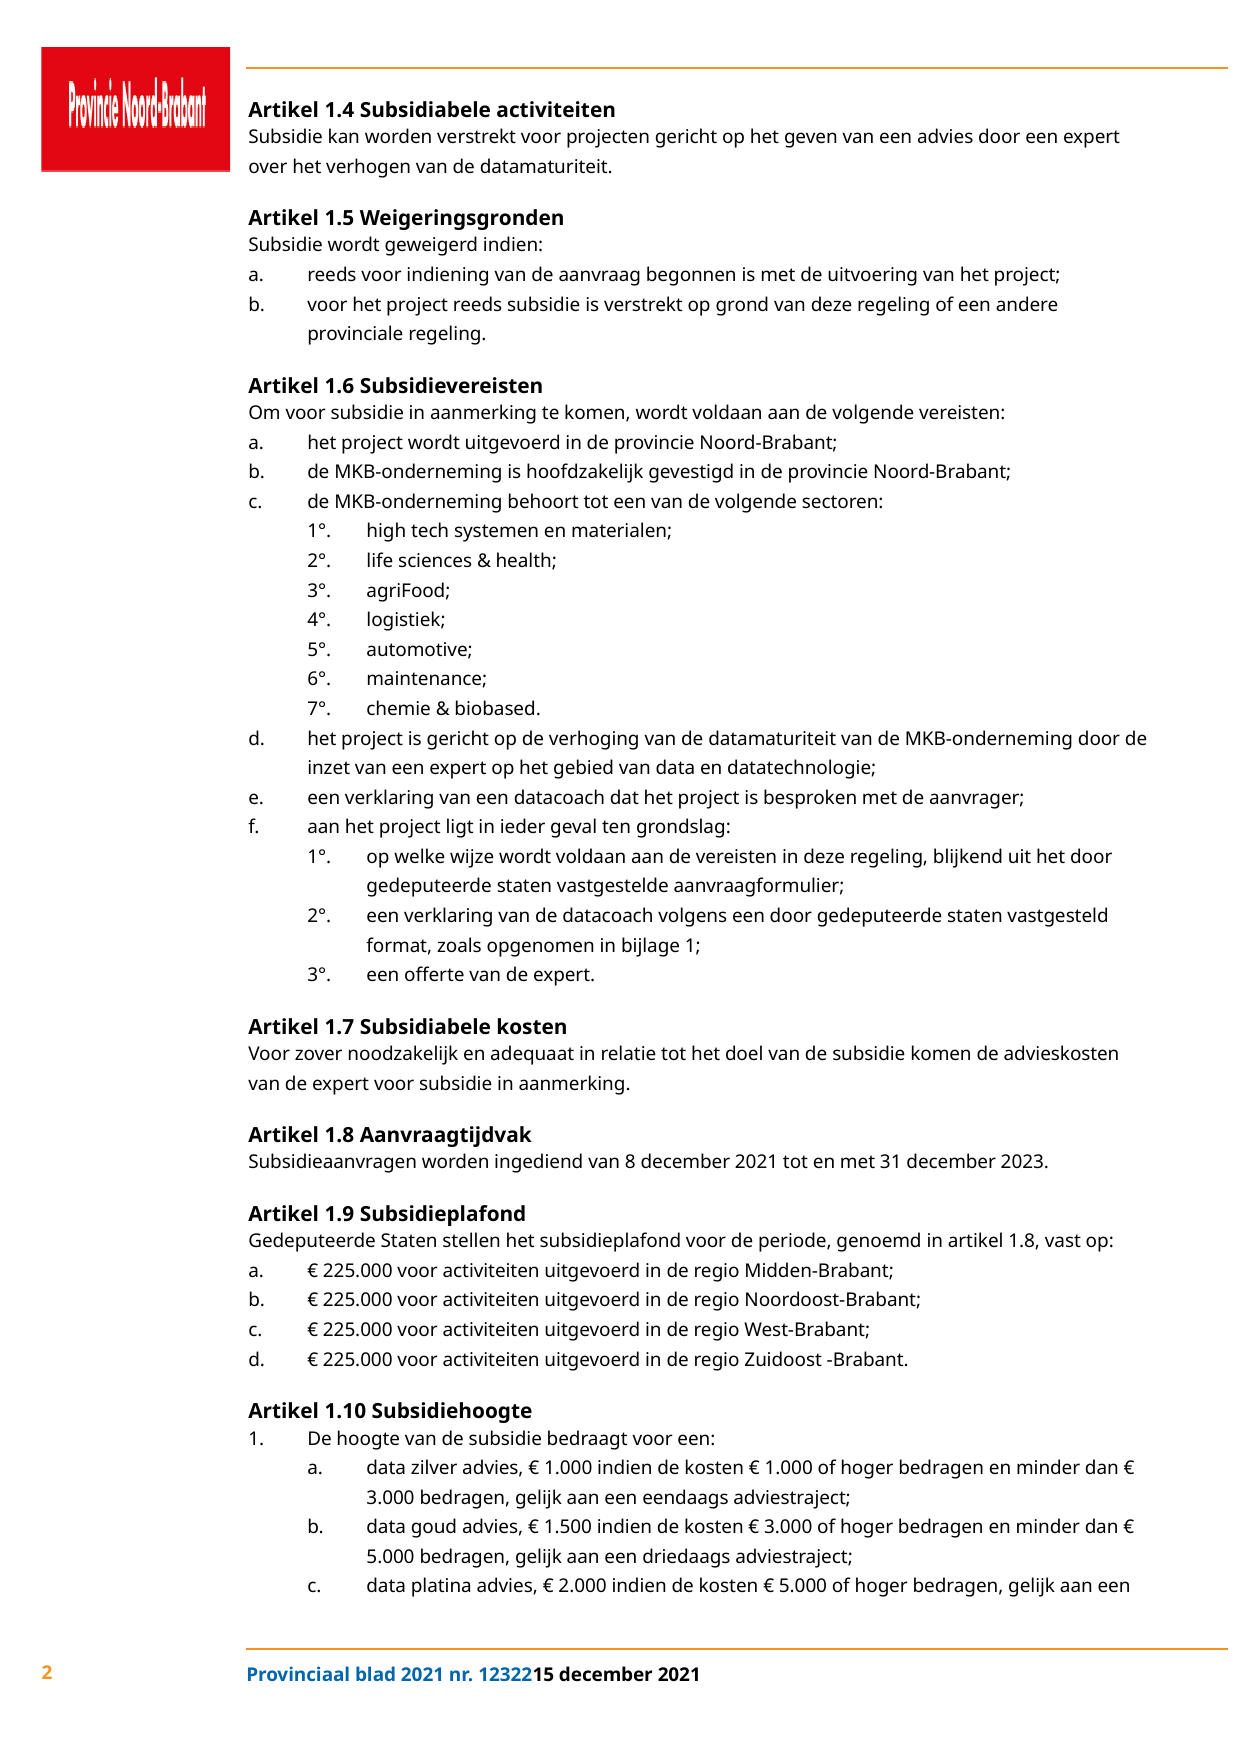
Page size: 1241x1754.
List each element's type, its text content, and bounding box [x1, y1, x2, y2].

list aan het project ligt in ieder geval ten grondslag: [248, 813, 1152, 839]
list high tech systemen en materialen; [307, 518, 1152, 543]
list voor het project reeds subsidie is verstrekt op grond van deze regeling of een andere provinciale regeling. [248, 291, 1152, 346]
list life sciences & health; [307, 547, 1152, 573]
list reeds voor indiening van de aanvraag begonnen is met de uitvoering van het project; [248, 261, 1152, 287]
list automotive; [307, 636, 1152, 662]
picture [41, 47, 231, 172]
text Artikel 1.6 Subsidievereisten [248, 371, 1152, 399]
text Voor zover noodzakelijk en adequaat in relatie tot het doel van de subsidie komen de advieskosten van de expert voor subsidie in aanmerking. [248, 1040, 1152, 1096]
list maintenance; [307, 666, 1152, 691]
text Artikel 1.10 Subsidiehoogte [248, 1396, 1152, 1425]
list agriFood; [307, 577, 1152, 602]
list € 225.000 voor activiteiten uitgevoerd in de regio West-Brabant; [248, 1316, 1152, 1342]
list data zilver advies, € 1.000 indien de kosten € 1.000 of hoger bedragen en minder dan € 3.000 bedragen, gelijk aan een eendaags adviestraject; [307, 1454, 1152, 1509]
list € 225.000 voor activiteiten uitgevoerd in de regio Noordoost-Brabant; [248, 1287, 1152, 1312]
text Om voor subsidie in aanmerking te komen, wordt voldaan aan de volgende vereisten: [248, 399, 1152, 425]
list € 225.000 voor activiteiten uitgevoerd in de regio Zuidoost -Brabant. [248, 1346, 1152, 1372]
text Artikel 1.4 Subsidiabele activiteiten [248, 95, 1152, 123]
list het project wordt uitgevoerd in de provincie Noord-Brabant; [248, 429, 1152, 454]
list logistiek; [307, 606, 1152, 632]
text Artikel 1.9 Subsidieplafond [248, 1199, 1152, 1227]
list € 225.000 voor activiteiten uitgevoerd in de regio Midden-Brabant; [248, 1257, 1152, 1283]
text Artikel 1.7 Subsidiabele kosten [248, 1012, 1152, 1040]
text Subsidie wordt geweigerd indien: [248, 232, 1152, 257]
list op welke wijze wordt voldaan aan de vereisten in deze regeling, blijkend uit het door gedeputeerde staten vastgestelde aanvraagformulier; [307, 843, 1152, 898]
list het project is gericht op de verhoging van de datamaturiteit van de MKB-onderneming door de inzet van een expert op het gebied van data en datatechnologie; [248, 725, 1152, 780]
text Artikel 1.5 Weigeringsgronden [248, 203, 1152, 232]
text Subsidie kan worden verstrekt voor projecten gericht op het geven van een advies door een expert over het verhogen van de datamaturiteit. [248, 123, 1152, 178]
list De hoogte van de subsidie bedraagt voor een: [248, 1425, 1152, 1450]
text Subsidieaanvragen worden ingediend van 8 december 2021 tot en met 31 december 2023. [248, 1149, 1152, 1174]
list de MKB-onderneming is hoofdzakelijk gevestigd in de provincie Noord-Brabant; [248, 458, 1152, 484]
text Gedeputeerde Staten stellen het subsidieplafond voor de periode, genoemd in artikel 1.8, vast op: [248, 1227, 1152, 1253]
text Artikel 1.8 Aanvraagtijdvak [248, 1120, 1152, 1149]
list chemie & biobased. [307, 695, 1152, 721]
list een verklaring van de datacoach volgens een door gedeputeerde staten vastgesteld format, zoals opgenomen in bijlage 1; [307, 902, 1152, 957]
list de MKB-onderneming behoort tot een van de volgende sectoren: [248, 488, 1152, 514]
list een offerte van de expert. [307, 961, 1152, 987]
list data goud advies, € 1.500 indien de kosten € 3.000 of hoger bedragen en minder dan € 5.000 bedragen, gelijk aan een driedaags adviestraject; [307, 1513, 1152, 1569]
list data platina advies, € 2.000 indien de kosten € 5.000 of hoger bedragen, gelijk aan een [307, 1573, 1152, 1598]
list een verklaring van een datacoach dat het project is besproken met de aanvrager; [248, 784, 1152, 809]
